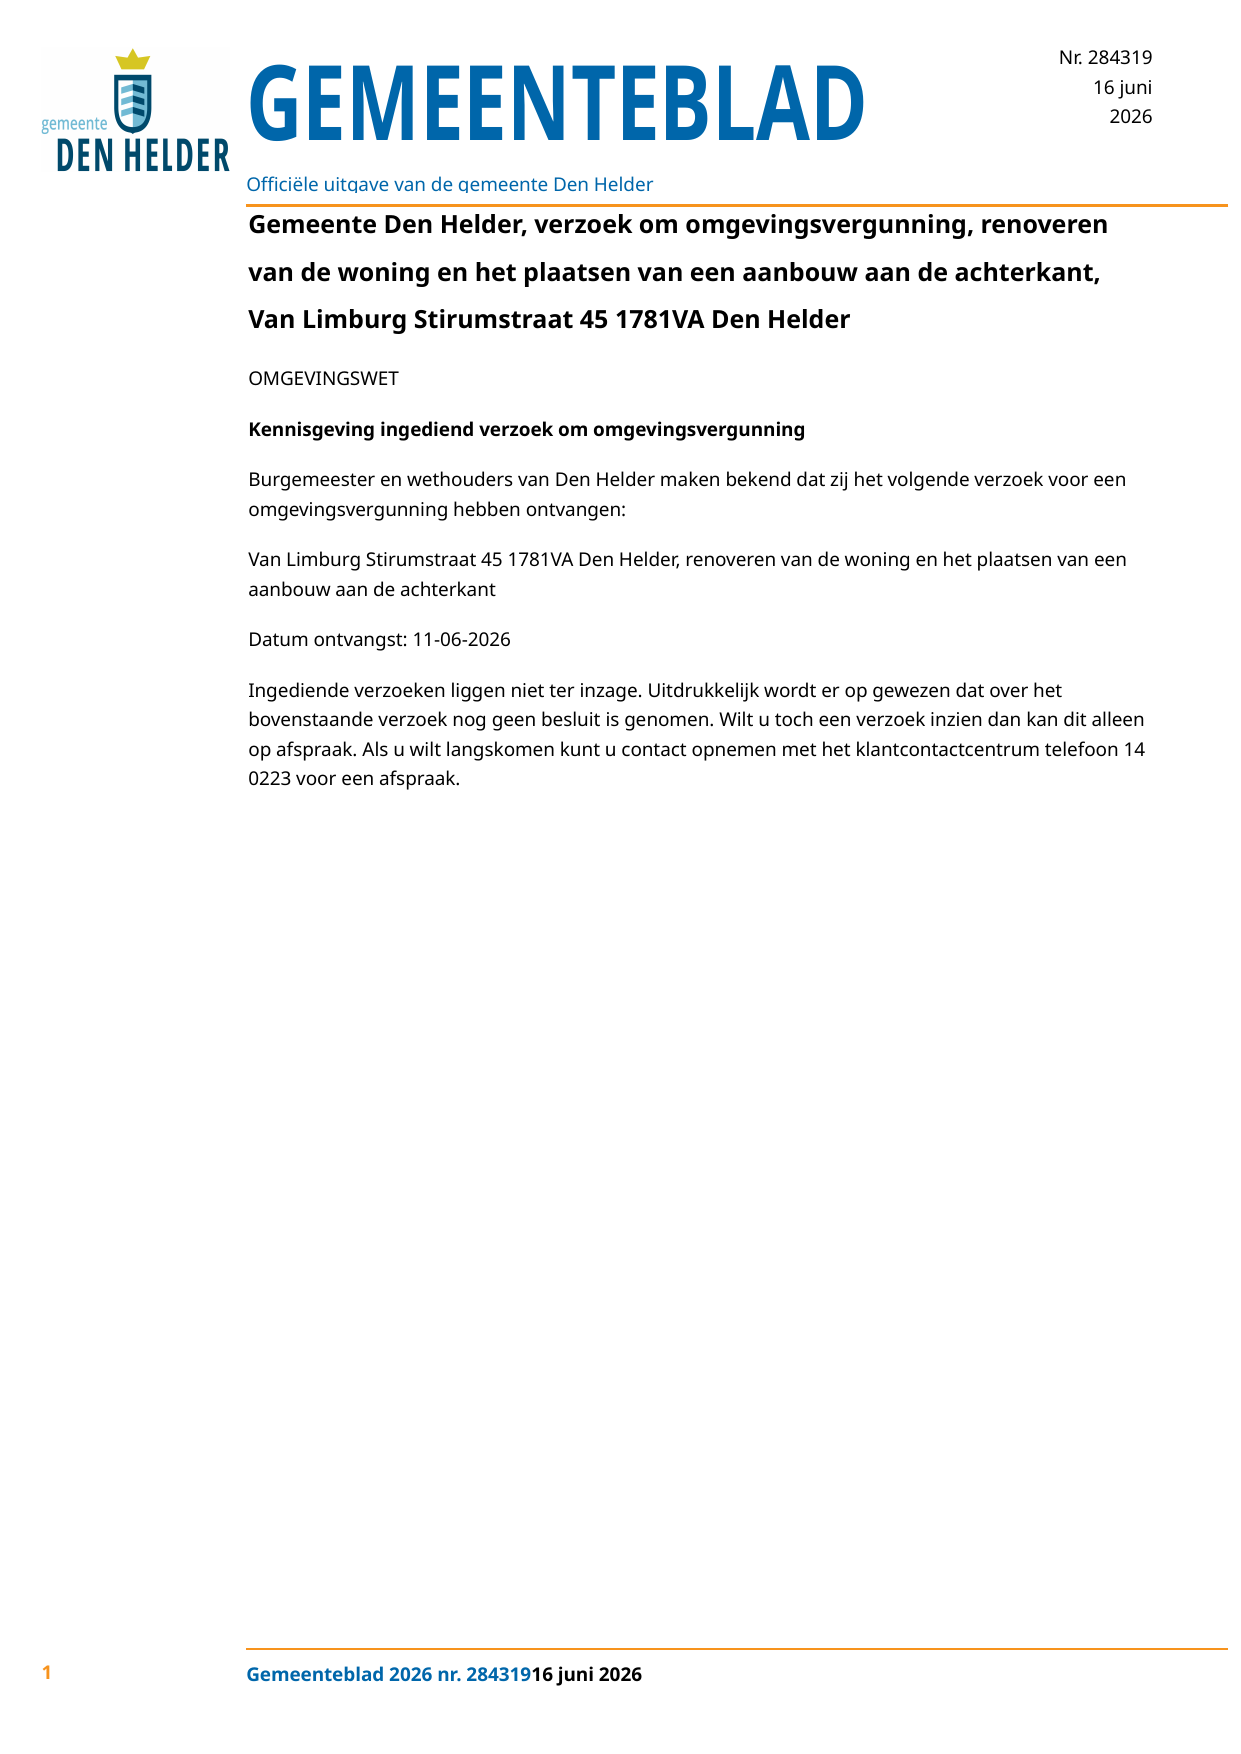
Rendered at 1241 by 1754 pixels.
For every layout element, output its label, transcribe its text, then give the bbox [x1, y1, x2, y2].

picture [100, 154, 106, 172]
text Ingediende verzoeken liggen niet ter inzage. Uitdrukkelijk wordt er op gewezen dat over het bovenstaande verzoek nog geen besluit is genomen. Wilt u toch een verzoek inzien dan kan dit alleen op afspraak. Als u wilt langskomen kunt u contact opnemen met het klantcontactcentrum telefoon 14 0223 voor een afspraak. [248, 677, 1152, 791]
text Kennisgeving ingediend verzoek om omgevingsvergunning [248, 416, 1152, 442]
text Van Limburg Stirumstraat 45 1781VA Den Helder, renoveren van de woning en het plaatsen van een aanbouw aan de achterkant [248, 546, 1152, 602]
text OMGEVINGSWET [248, 366, 1152, 391]
picture [182, 144, 187, 165]
text Datum ontvangst: 11-06-2026 [248, 626, 1152, 652]
picture [63, 144, 68, 165]
text Burgemeester en wethouders van Den Helder maken bekend dat zij het volgende verzoek voor een omgevingsvergunning hebben ontvangen: [248, 466, 1152, 522]
picture [220, 160, 224, 172]
picture [130, 157, 135, 172]
text Gemeente Den Helder, verzoek om omgevingsvergunning, renoveren van de woning en het plaatsen van een aanbouw aan de achterkant, Van Limburg Stirumstraat 45 1781VA Den Helder [248, 207, 1152, 336]
picture [41, 47, 231, 172]
